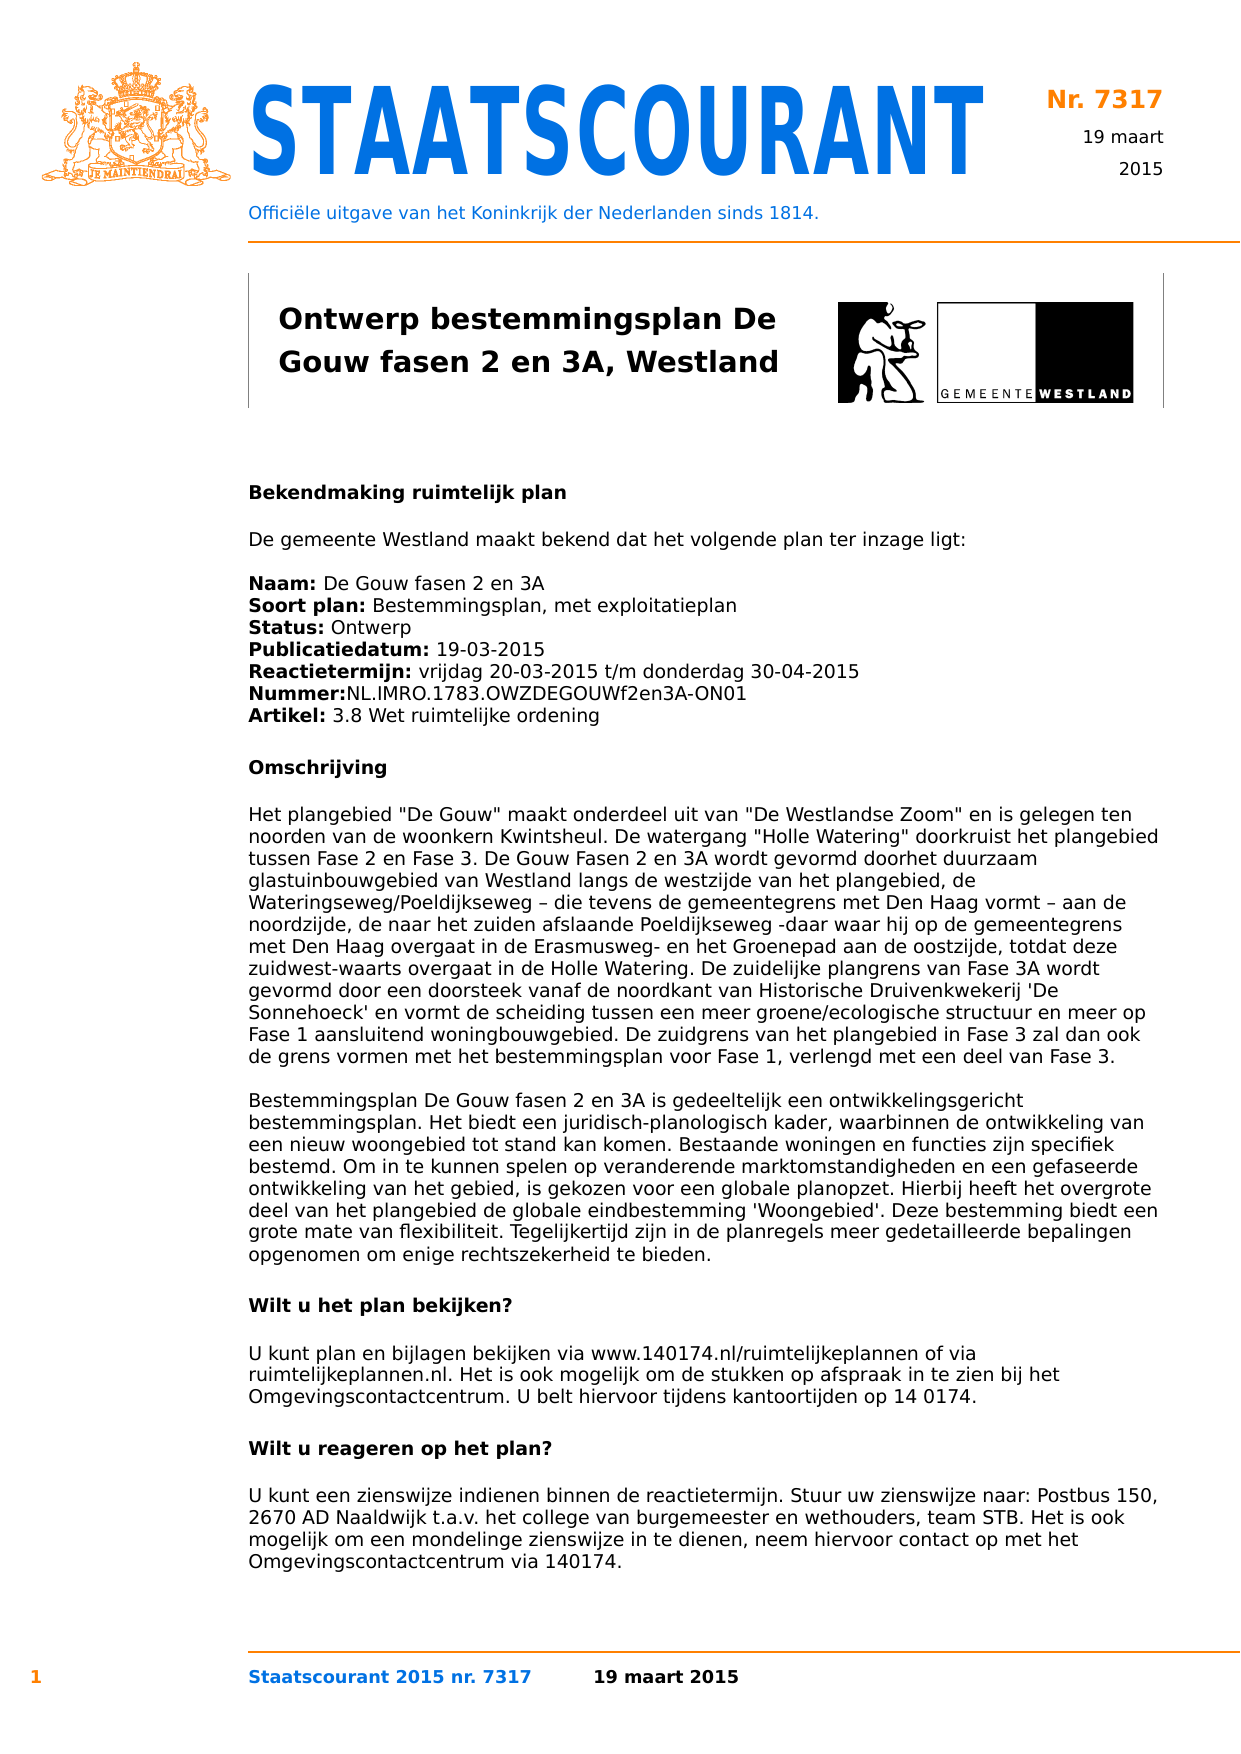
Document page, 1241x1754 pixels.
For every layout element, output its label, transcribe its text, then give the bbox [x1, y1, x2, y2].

text Het plangebied "De Gouw" maakt onderdeel uit van "De Westlandse Zoom" en is gelegen ten noorden van de woonkern Kwintsheul. De watergang "Holle Watering" doorkruist het plangebied tussen Fase 2 en Fase 3. De Gouw Fasen 2 en 3A wordt gevormd doorhet duurzaam glastuinbouwgebied van Westland langs de westzijde van het plangebied, de Wateringseweg/Poeldijkseweg – die tevens de gemeentegrens met Den Haag vormt – aan de noordzijde, de naar het zuiden afslaande Poeldijkseweg -daar waar hij op de gemeentegrens met Den Haag overgaat in de Erasmusweg- en het Groenepad aan de oostzijde, totdat deze zuidwest-waarts overgaat in de Holle Watering. De zuidelijke plangrens van Fase 3A wordt gevormd door een doorsteek vanaf de noordkant van Historische Druivenkwekerij 'De Sonnehoeck' en vormt de scheiding tussen een meer groene/ecologische structuur en meer op Fase 1 aansluitend woningbouwgebied. De zuidgrens van het plangebied in Fase 3 zal dan ook de grens vormen met het bestemmingsplan voor Fase 1, verlengd met een deel van Fase 3. [248, 804, 1163, 1068]
table_header Nr. 7317 [998, 62, 1240, 121]
text Publicatiedatum: 19-03-2015 [248, 639, 1163, 661]
picture [41, 62, 231, 186]
table_cell 2015 [998, 153, 1240, 203]
text Nummer:NL.IMRO.1783.OWZDEGOUWf2en3A-ON01 [248, 683, 1163, 705]
text Bestemmingsplan De Gouw fasen 2 en 3A is gedeeltelijk een ontwikkelingsgericht bestemmingsplan. Het biedt een juridisch-planologisch kader, waarbinnen de ontwikkeling van een nieuw woongebied tot stand kan komen. Bestaande woningen en functies zijn specifiek bestemd. Om in te kunnen spelen op veranderende marktomstandigheden en een gefaseerde ontwikkeling van het gebied, is gekozen voor een globale planopzet. Hierbij heeft het overgrote deel van het plangebied de globale eindbestemming 'Woongebied'. Deze bestemming biedt een grote mate van flexibiliteit. Tegelijkertijd zijn in de planregels meer gedetailleerde bepalingen opgenomen om enige rechtszekerheid te bieden. [248, 1089, 1163, 1265]
table_cell Officiële uitgave van het Koninkrijk der Nederlanden sinds 1814. [248, 203, 1240, 241]
picture [838, 302, 1134, 403]
text U kunt plan en bijlagen bekijken via www.140174.nl/ruimtelijkeplannen of via ruimtelijkeplannen.nl. Het is ook mogelijk om de stukken op afspraak in te zien bij het Omgevingscontactcentrum. U belt hiervoor tijdens kantoortijden op 14 0174. [248, 1342, 1163, 1408]
subtitle Wilt u het plan bekijken? [248, 1295, 1163, 1317]
text De gemeente Westland maakt bekend dat het volgende plan ter inzage ligt: [248, 529, 1163, 551]
text Artikel: 3.8 Wet ruimtelijke ordening [248, 705, 1163, 727]
table_header [25, 62, 248, 241]
subtitle Ontwerp bestemmingsplan De Gouw fasen 2 en 3A, Westland [249, 273, 1163, 408]
subtitle Omschrijving [248, 757, 1163, 779]
text Naam: De Gouw fasen 2 en 3A [248, 573, 1163, 595]
text U kunt een zienswijze indienen binnen de reactietermijn. Stuur uw zienswijze naar: Postbus 150, 2670 AD Naaldwijk t.a.v. het college van burgemeester en wethouders, team STB. Het is ook mogelijk om een mondelinge zienswijze in te dienen, neem hiervoor contact op met het Omgevingscontactcentrum via 140174. [248, 1485, 1163, 1573]
table_header STAATSCOURANT [248, 62, 998, 203]
text Status: Ontwerp [248, 617, 1163, 639]
table_cell 19 maart [998, 121, 1240, 153]
subtitle Wilt u reageren op het plan? [248, 1438, 1163, 1460]
text Soort plan: Bestemmingsplan, met exploitatieplan [248, 595, 1163, 617]
text Reactietermijn: vrijdag 20-03-2015 t/m donderdag 30-04-2015 [248, 661, 1163, 683]
subtitle Bekendmaking ruimtelijk plan [248, 482, 1163, 504]
